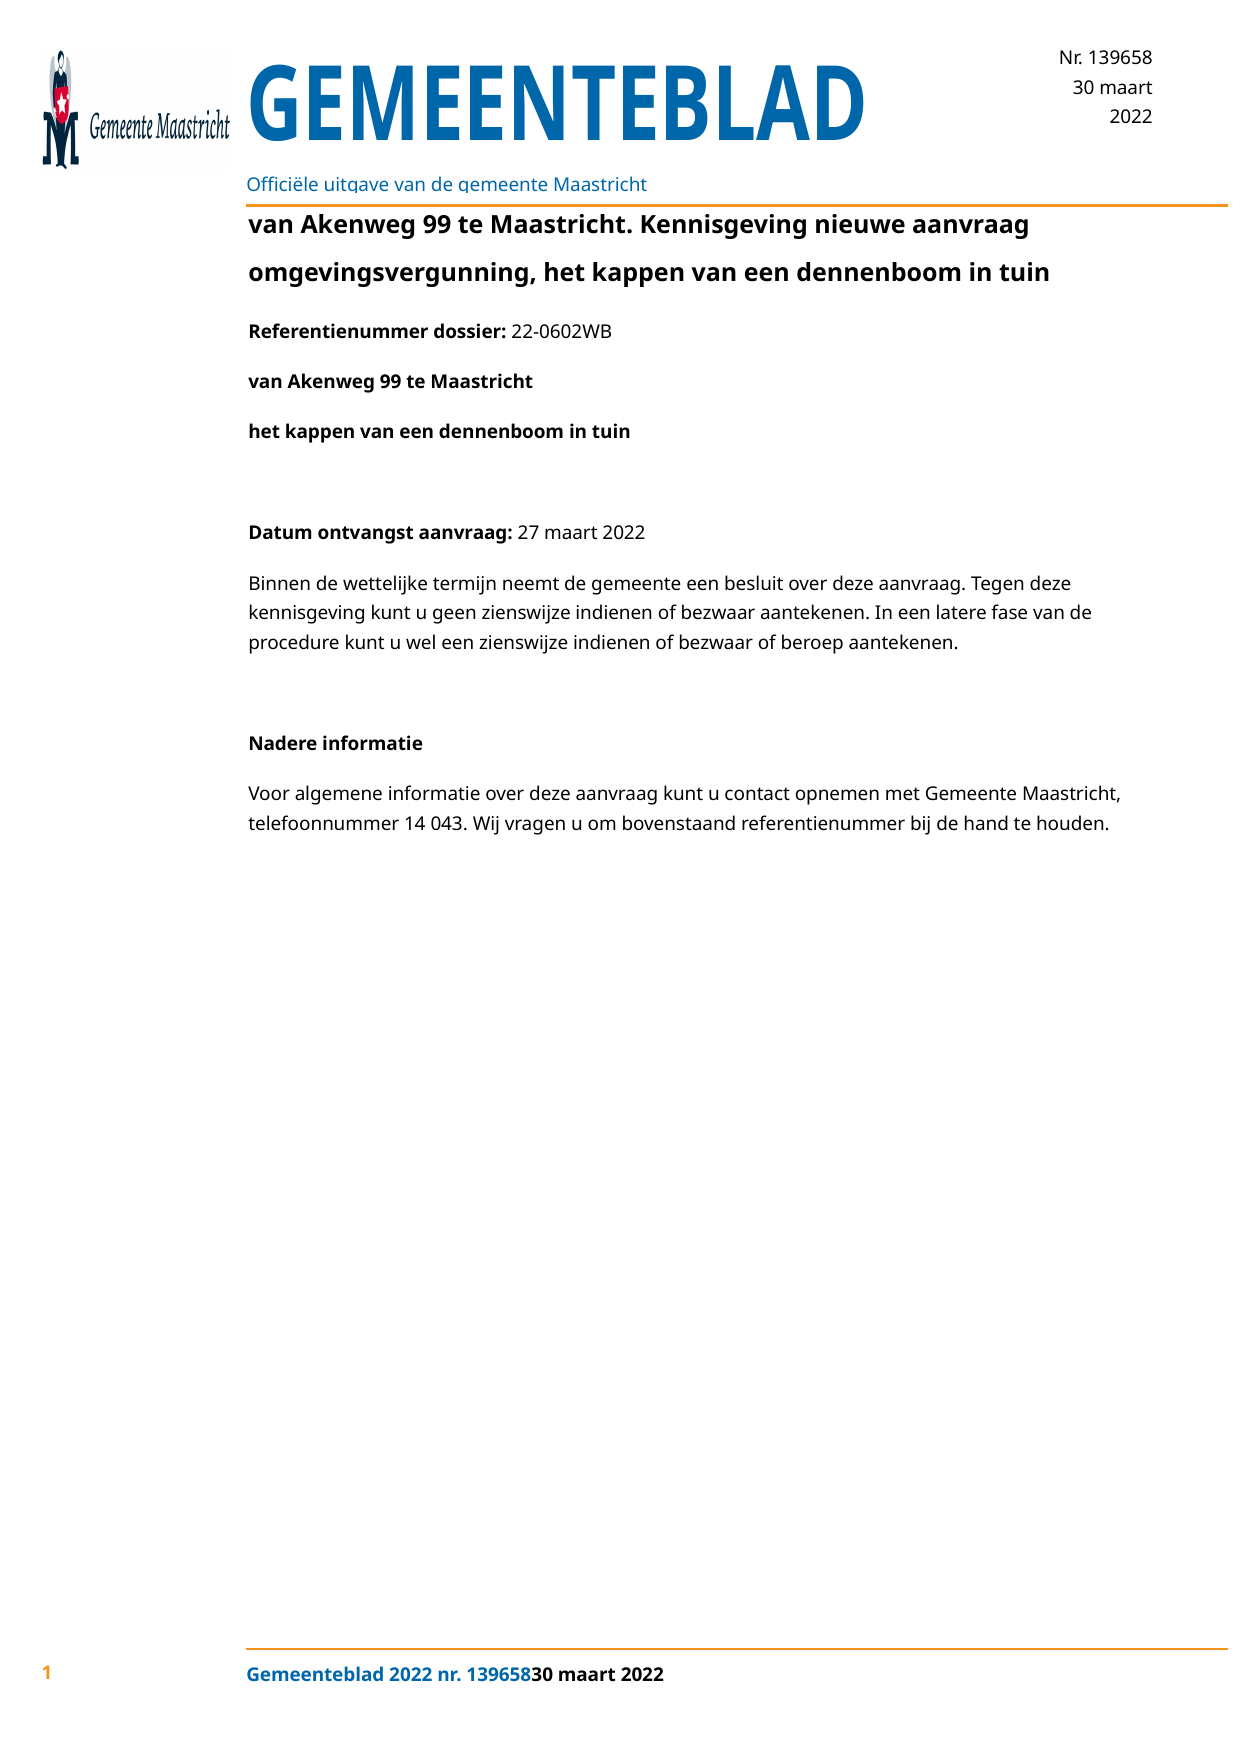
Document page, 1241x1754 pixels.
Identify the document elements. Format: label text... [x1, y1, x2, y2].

text het kappen van een dennenboom in tuin [248, 419, 1152, 444]
text Referentienummer dossier: 22-0602WB [248, 318, 1152, 344]
text Binnen de wettelijke termijn neemt de gemeente een besluit over deze aanvraag. Tegen deze kennisgeving kunt u geen zienswijze indienen of bezwaar aantekenen. In een latere fase van de procedure kunt u wel een zienswijze indienen of bezwaar of beroep aantekenen. [248, 570, 1152, 655]
text Nadere informatie [248, 730, 1152, 756]
picture [41, 47, 231, 172]
text Datum ontvangst aanvraag: 27 maart 2022 [248, 519, 1152, 545]
text van Akenweg 99 te Maastricht [248, 368, 1152, 394]
text van Akenweg 99 te Maastricht. Kennisgeving nieuwe aanvraag omgevingsvergunning, het kappen van een dennenboom in tuin [248, 207, 1152, 288]
text Voor algemene informatie over deze aanvraag kunt u contact opnemen met Gemeente Maastricht, telefoonnummer 14 043. Wij vragen u om bovenstaand referentienummer bij de hand te houden. [248, 780, 1152, 836]
